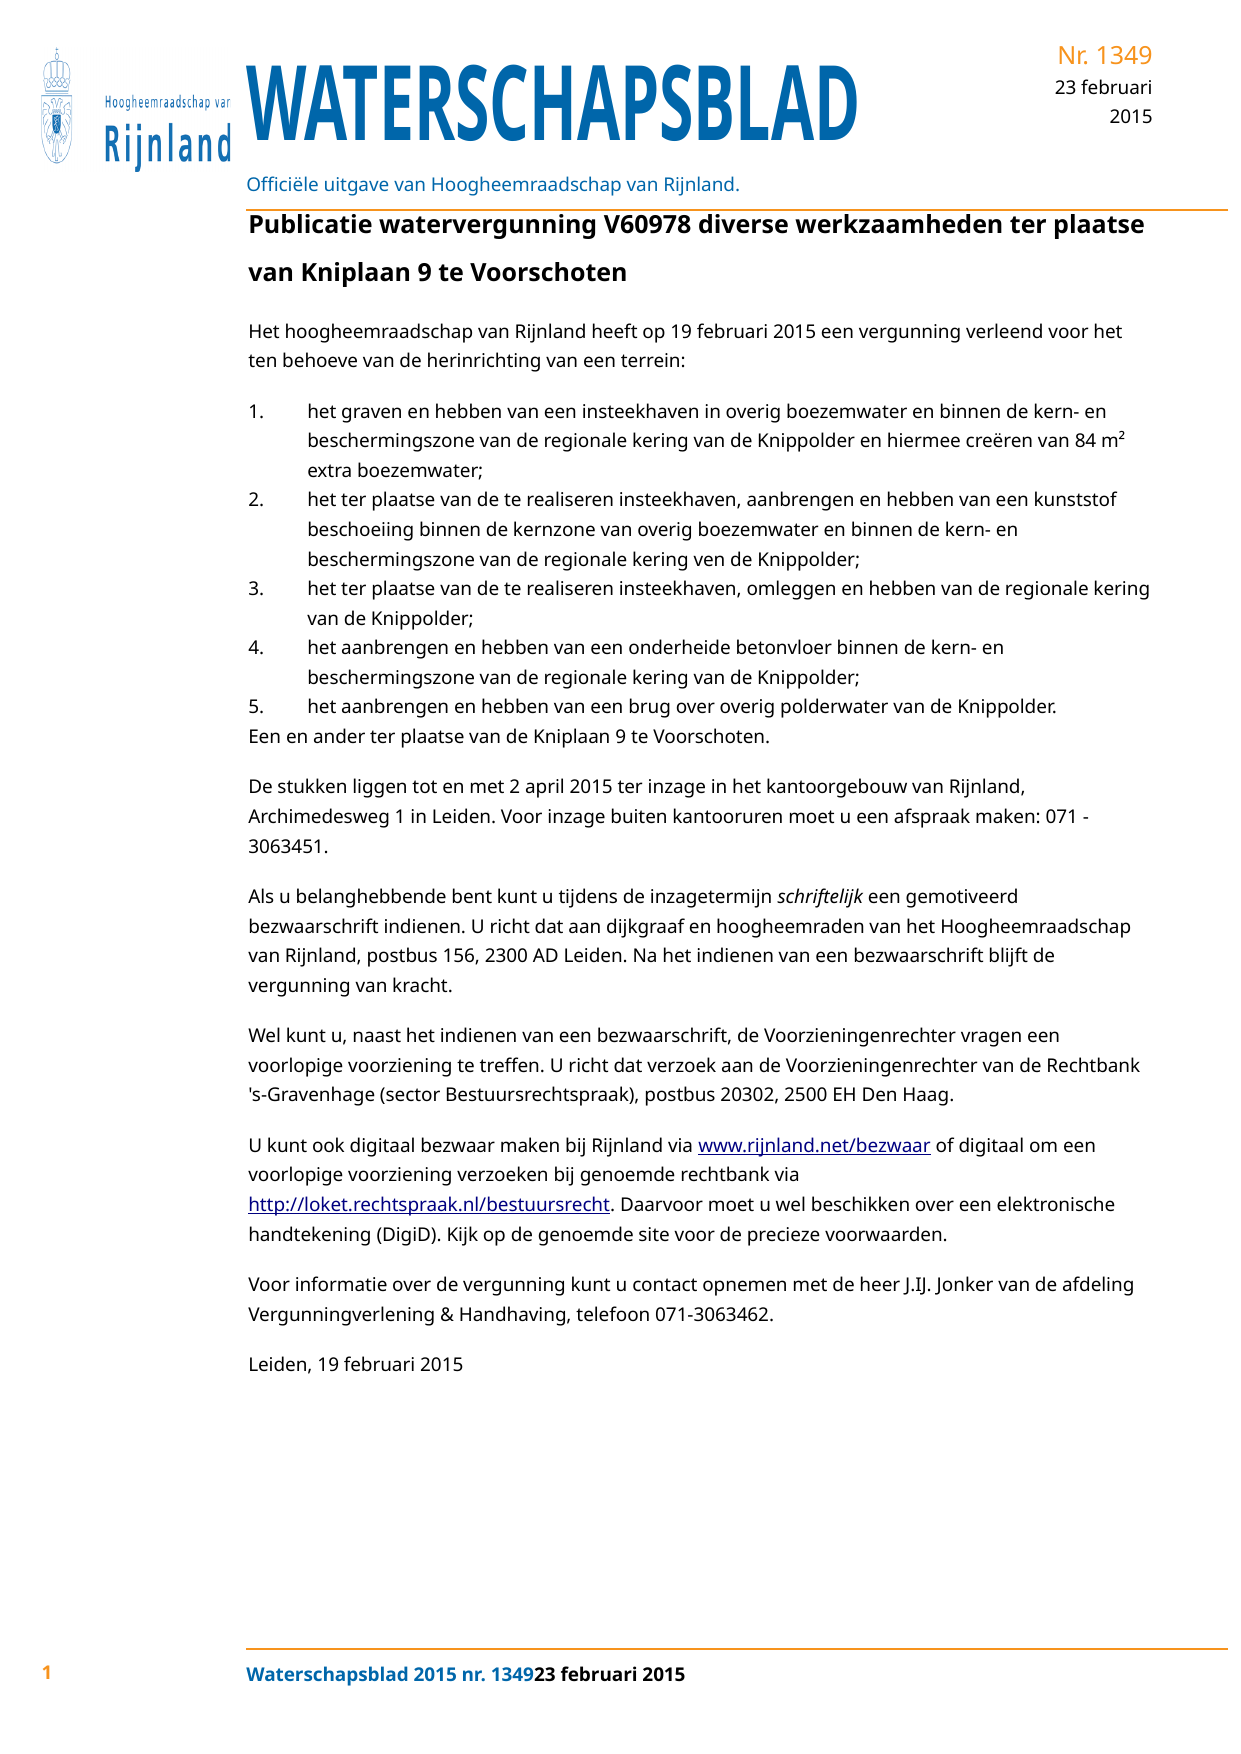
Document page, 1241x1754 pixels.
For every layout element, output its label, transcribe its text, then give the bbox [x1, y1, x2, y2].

text Het hoogheemraadschap van Rijnland heeft op 19 februari 2015 een vergunning verleend voor het ten behoeve van de herinrichting van een terrein: [248, 318, 1152, 373]
text Leiden, 19 februari 2015 [248, 1351, 1152, 1377]
text De stukken liggen tot en met 2 april 2015 ter inzage in het kantoorgebouw van Rijnland, Archimedesweg 1 in Leiden. Voor inzage buiten kantooruren moet u een afspraak maken: 071 - 3063451. [248, 774, 1152, 859]
text Publicatie watervergunning V60978 diverse werkzaamheden ter plaatse van Kniplaan 9 te Voorschoten [248, 211, 1152, 288]
text Een en ander ter plaatse van de Kniplaan 9 te Voorschoten. [248, 723, 1152, 749]
picture [41, 47, 231, 172]
text Als u belanghebbende bent kunt u tijdens de inzagetermijn schriftelijk een gemotiveerd bezwaarschrift indienen. U richt dat aan dijkgraaf en hoogheemraden van het Hoogheemraadschap van Rijnland, postbus 156, 2300 AD Leiden. Na het indienen van een bezwaarschrift blijft de vergunning van kracht. [248, 883, 1152, 998]
list het ter plaatse van de te realiseren insteekhaven, omleggen en hebben van de regionale kering van de Knippolder; [248, 575, 1152, 631]
list het ter plaatse van de te realiseren insteekhaven, aanbrengen en hebben van een kunststof beschoeiing binnen de kernzone van overig boezemwater en binnen de kern- en beschermingszone van de regionale kering ven de Knippolder; [248, 487, 1152, 572]
list het aanbrengen en hebben van een brug over overig polderwater van de Knippolder. [248, 694, 1152, 719]
text Wel kunt u, naast het indienen van een bezwaarschrift, de Voorzieningenrechter vragen een voorlopige voorziening te treffen. U richt dat verzoek aan de Voorzieningenrechter van de Rechtbank 's-Gravenhage (sector Bestuursrechtspraak), postbus 20302, 2500 EH Den Haag. [248, 1022, 1152, 1107]
list het graven en hebben van een insteekhaven in overig boezemwater en binnen de kern- en beschermingszone van de regionale kering van de Knippolder en hiermee creëren van 84 m² extra boezemwater; [248, 398, 1152, 483]
text U kunt ook digitaal bezwaar maken bij Rijnland via www.rijnland.net/bezwaar of digitaal om een voorlopige voorziening verzoeken bij genoemde rechtbank via http://loket.rechtspraak.nl/bestuursrecht. Daarvoor moet u wel beschikken over een elektronische handtekening (DigiD). Kijk op de genoemde site voor de precieze voorwaarden. [248, 1132, 1152, 1247]
list het aanbrengen en hebben van een onderheide betonvloer binnen de kern- en beschermingszone van de regionale kering van de Knippolder; [248, 634, 1152, 690]
text Voor informatie over de vergunning kunt u contact opnemen met de heer J.IJ. Jonker van de afdeling Vergunningverlening & Handhaving, telefoon 071-3063462. [248, 1271, 1152, 1327]
